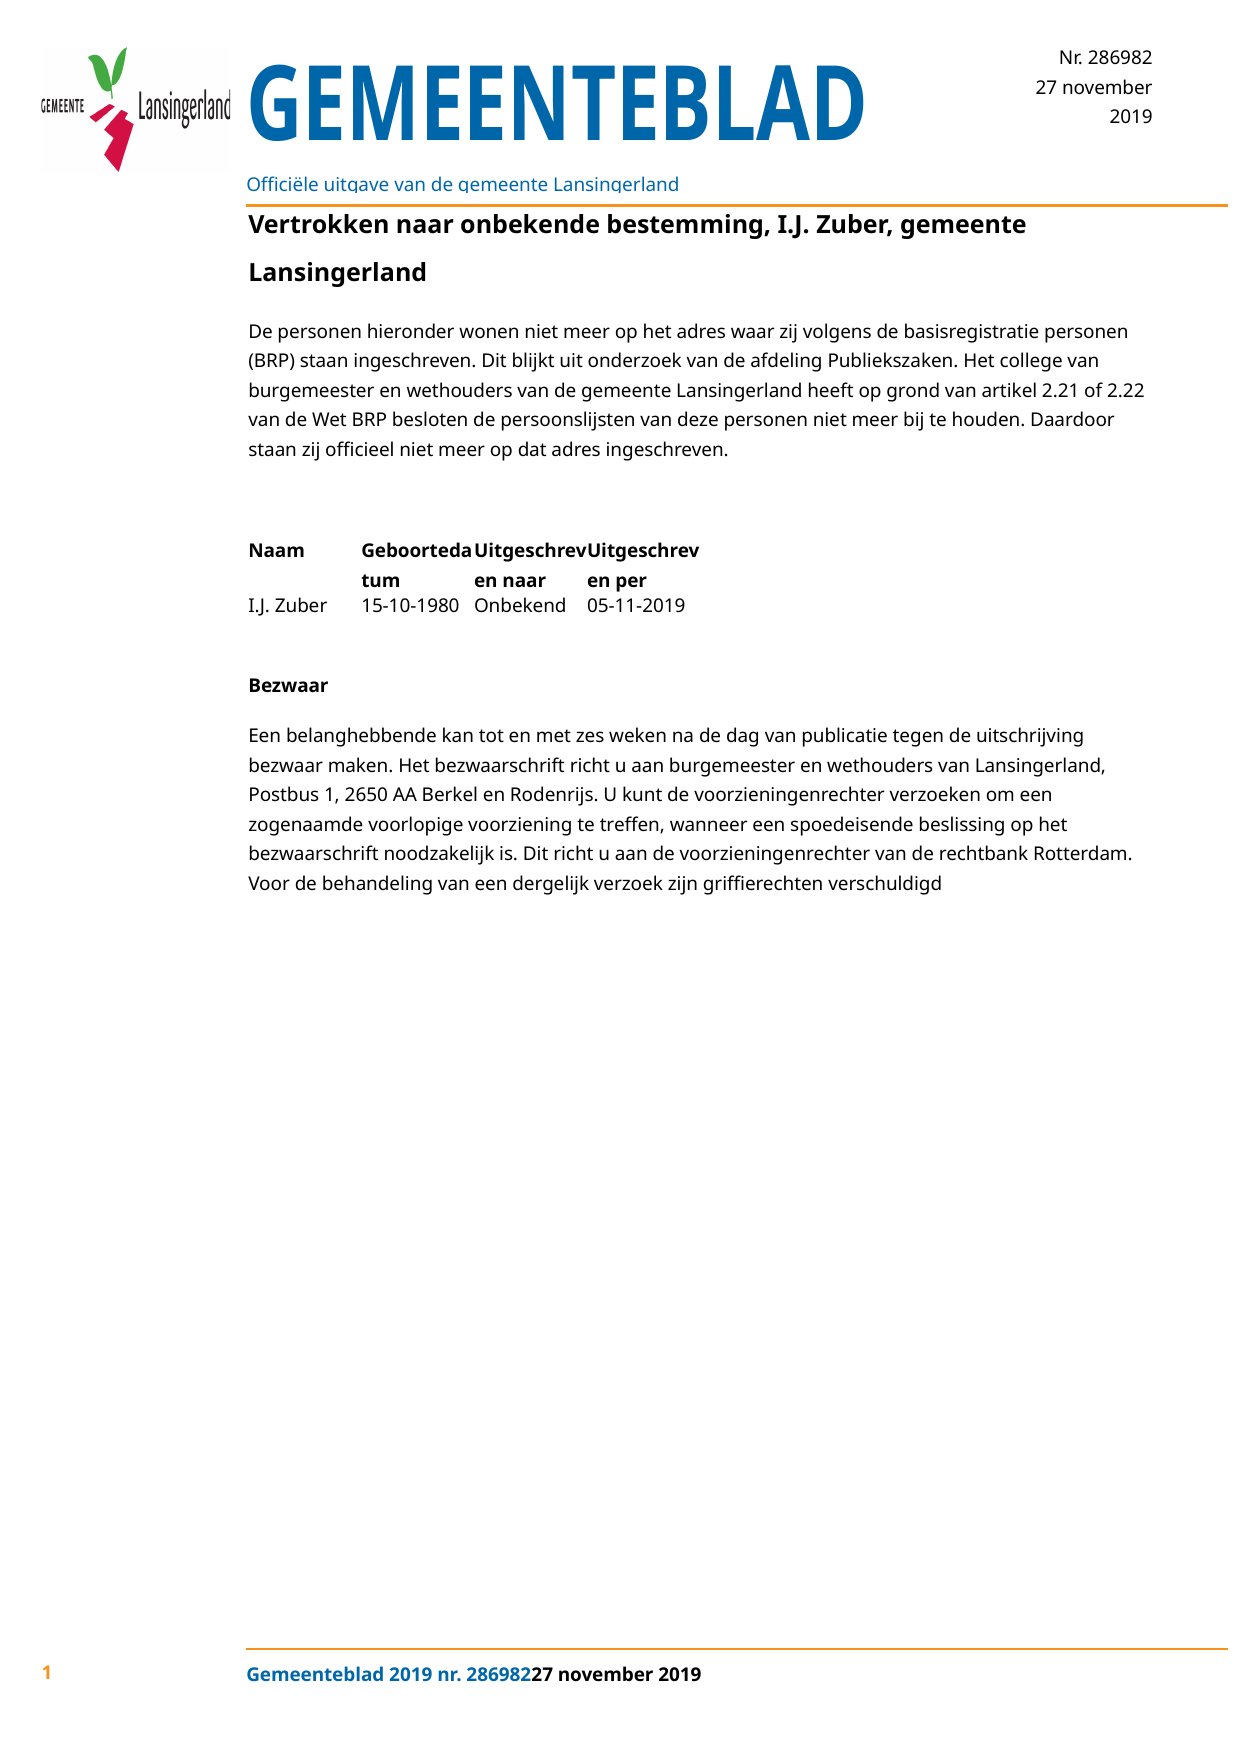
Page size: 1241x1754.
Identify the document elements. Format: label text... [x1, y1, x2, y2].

table_cell 15-10-1980 [361, 593, 474, 618]
text Bezwaar [248, 672, 1152, 698]
table_cell 05-11-2019 [587, 593, 700, 618]
text Een belanghebbende kan tot en met zes weken na de dag van publicatie tegen de uitschrijving bezwaar maken. Het bezwaarschrift richt u aan burgemeester en wethouders van Lansingerland, Postbus 1, 2650 AA Berkel en Rodenrijs. U kunt de voorzieningenrechter verzoeken om een zogenaamde voorlopige voorziening te treffen, wanneer een spoedeisende beslissing op het bezwaarschrift noodzakelijk is. Dit richt u aan de voorzieningenrechter van de rechtbank Rotterdam. Voor de behandeling van een dergelijk verzoek zijn griffierechten verschuldigd [248, 722, 1152, 896]
table_header Geboortedatum [361, 537, 474, 592]
table_header Uitgeschreven per [587, 537, 700, 592]
table_cell I.J. Zuber [248, 593, 361, 618]
text Vertrokken naar onbekende bestemming, I.J. Zuber, gemeente Lansingerland [248, 207, 1152, 288]
text De personen hieronder wonen niet meer op het adres waar zij volgens de basisregistratie personen (BRP) staan ingeschreven. Dit blijkt uit onderzoek van de afdeling Publiekszaken. Het college van burgemeester en wethouders van de gemeente Lansingerland heeft op grond van artikel 2.21 of 2.22 van de Wet BRP besloten de persoonslijsten van deze personen niet meer bij te houden. Daardoor staan zij officieel niet meer op dat adres ingeschreven. [248, 318, 1152, 462]
table_cell Onbekend [474, 593, 587, 618]
picture [41, 47, 231, 172]
table_header Uitgeschreven naar [474, 537, 587, 592]
table_header Naam [248, 537, 361, 592]
